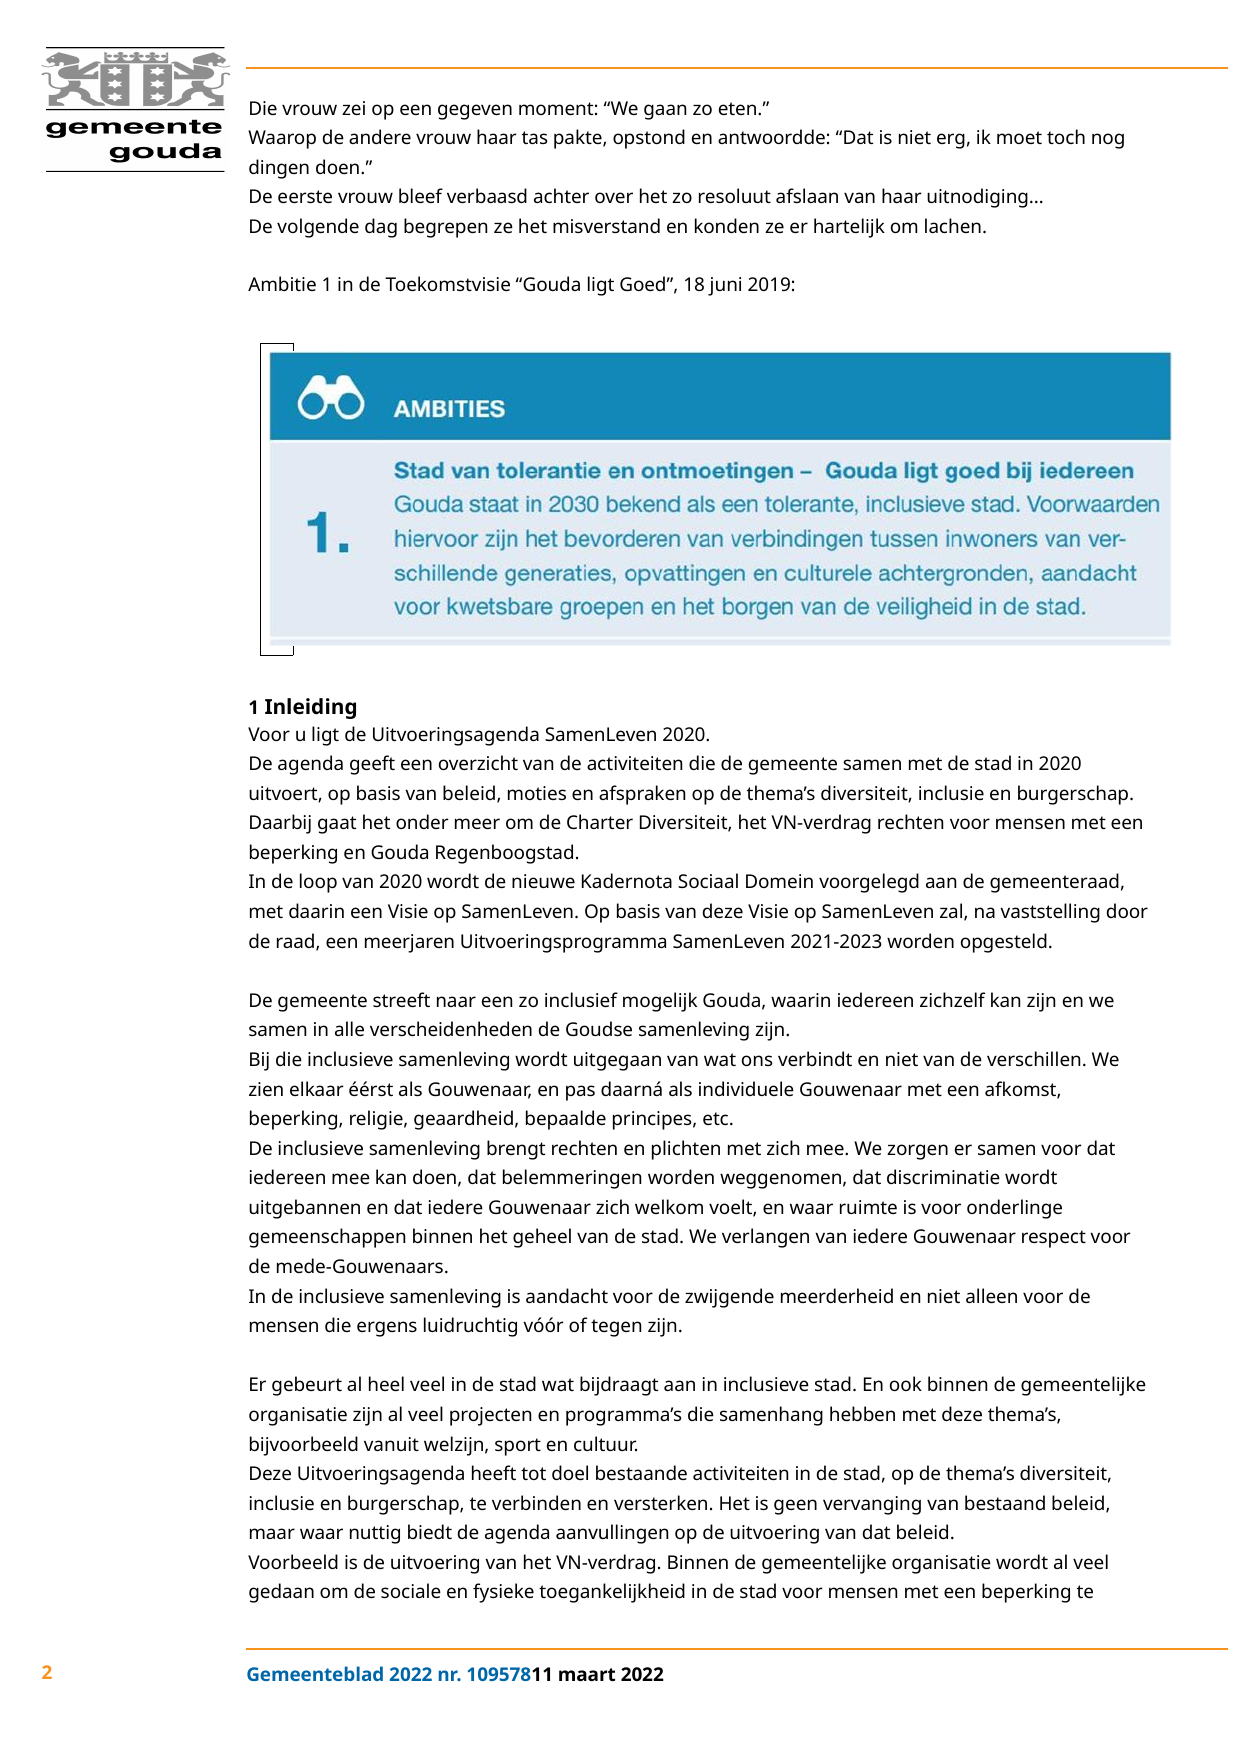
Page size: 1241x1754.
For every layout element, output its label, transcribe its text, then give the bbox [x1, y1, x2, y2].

text Deze Uitvoeringsagenda heeft tot doel bestaande activiteiten in de stad, op de thema’s diversiteit, inclusie en burgerschap, te verbinden en versterken. Het is geen vervanging van bestaand beleid, maar waar nuttig biedt de agenda aanvullingen op de uitvoering van dat beleid. [248, 1460, 1152, 1545]
text In de inclusieve samenleving is aandacht voor de zwijgende meerderheid en niet alleen voor de mensen die ergens luidruchtig vóór of tegen zijn. [248, 1283, 1152, 1338]
picture [41, 47, 231, 172]
text Voorbeeld is de uitvoering van het VN-verdrag. Binnen de gemeentelijke organisatie wordt al veel gedaan om de sociale en fysieke toegankelijkheid in de stad voor mensen met een beperking te [248, 1549, 1152, 1604]
text Er gebeurt al heel veel in de stad wat bijdraagt aan in inclusieve stad. En ook binnen de gemeentelijke organisatie zijn al veel projecten en programma’s die samenhang hebben met deze thema’s, bijvoorbeeld vanuit welzijn, sport en cultuur. [248, 1372, 1152, 1457]
text Bij die inclusieve samenleving wordt uitgegaan van wat ons verbindt en niet van de verschillen. We zien elkaar éérst als Gouwenaar, en pas daarná als individuele Gouwenaar met een afkomst, beperking, religie, geaardheid, bepaalde principes, etc. [248, 1046, 1152, 1131]
text Voor u ligt de Uitvoeringsagenda SamenLeven 2020. [248, 721, 1152, 747]
text Ambitie 1 in de Toekomstvisie “Gouda ligt Goed”, 18 juni 2019: [248, 272, 1152, 297]
text De inclusieve samenleving brengt rechten en plichten met zich mee. We zorgen er samen voor dat iedereen mee kan doen, dat belemmeringen worden weggenomen, dat discriminatie wordt uitgebannen en dat iedere Gouwenaar zich welkom voelt, en waar ruimte is voor onderlinge gemeenschappen binnen het geheel van de stad. We verlangen van iedere Gouwenaar respect voor de mede-Gouwenaars. [248, 1135, 1152, 1279]
text In de loop van 2020 wordt de nieuwe Kadernota Sociaal Domein voorgelegd aan de gemeenteraad, met daarin een Visie op SamenLeven. Op basis van deze Visie op SamenLeven zal, na vaststelling door de raad, een meerjaren Uitvoeringsprogramma SamenLeven 2021-2023 worden opgesteld. [248, 869, 1152, 954]
text 1 Inleiding [248, 692, 1152, 721]
text De agenda geeft een overzicht van de activiteiten die de gemeente samen met de stad in 2020 uitvoert, op basis van beleid, moties en afspraken op de thema’s diversiteit, inclusie en burgerschap. Daarbij gaat het onder meer om de Charter Diversiteit, het VN-verdrag rechten voor mensen met een beperking en Gouda Regenboogstad. [248, 750, 1152, 865]
picture [268, 351, 1173, 646]
table_header Die vrouw zei op een gegeven moment: “We gaan zo eten.” Waarop de andere vrouw haar tas pakte, opstond en antwoordde: “Dat is niet erg, ik moet toch nog dingen doen.” De eerste vrouw bleef verbaasd achter over het zo resoluut afslaan van haar uitnodiging… De volgende dag begrepen ze het misverstand en konden ze er hartelijk om lachen. [248, 95, 1152, 239]
text De gemeente streeft naar een zo inclusief mogelijk Gouda, waarin iedereen zichzelf kan zijn en we samen in alle verscheidenheden de Goudse samenleving zijn. [248, 987, 1152, 1042]
